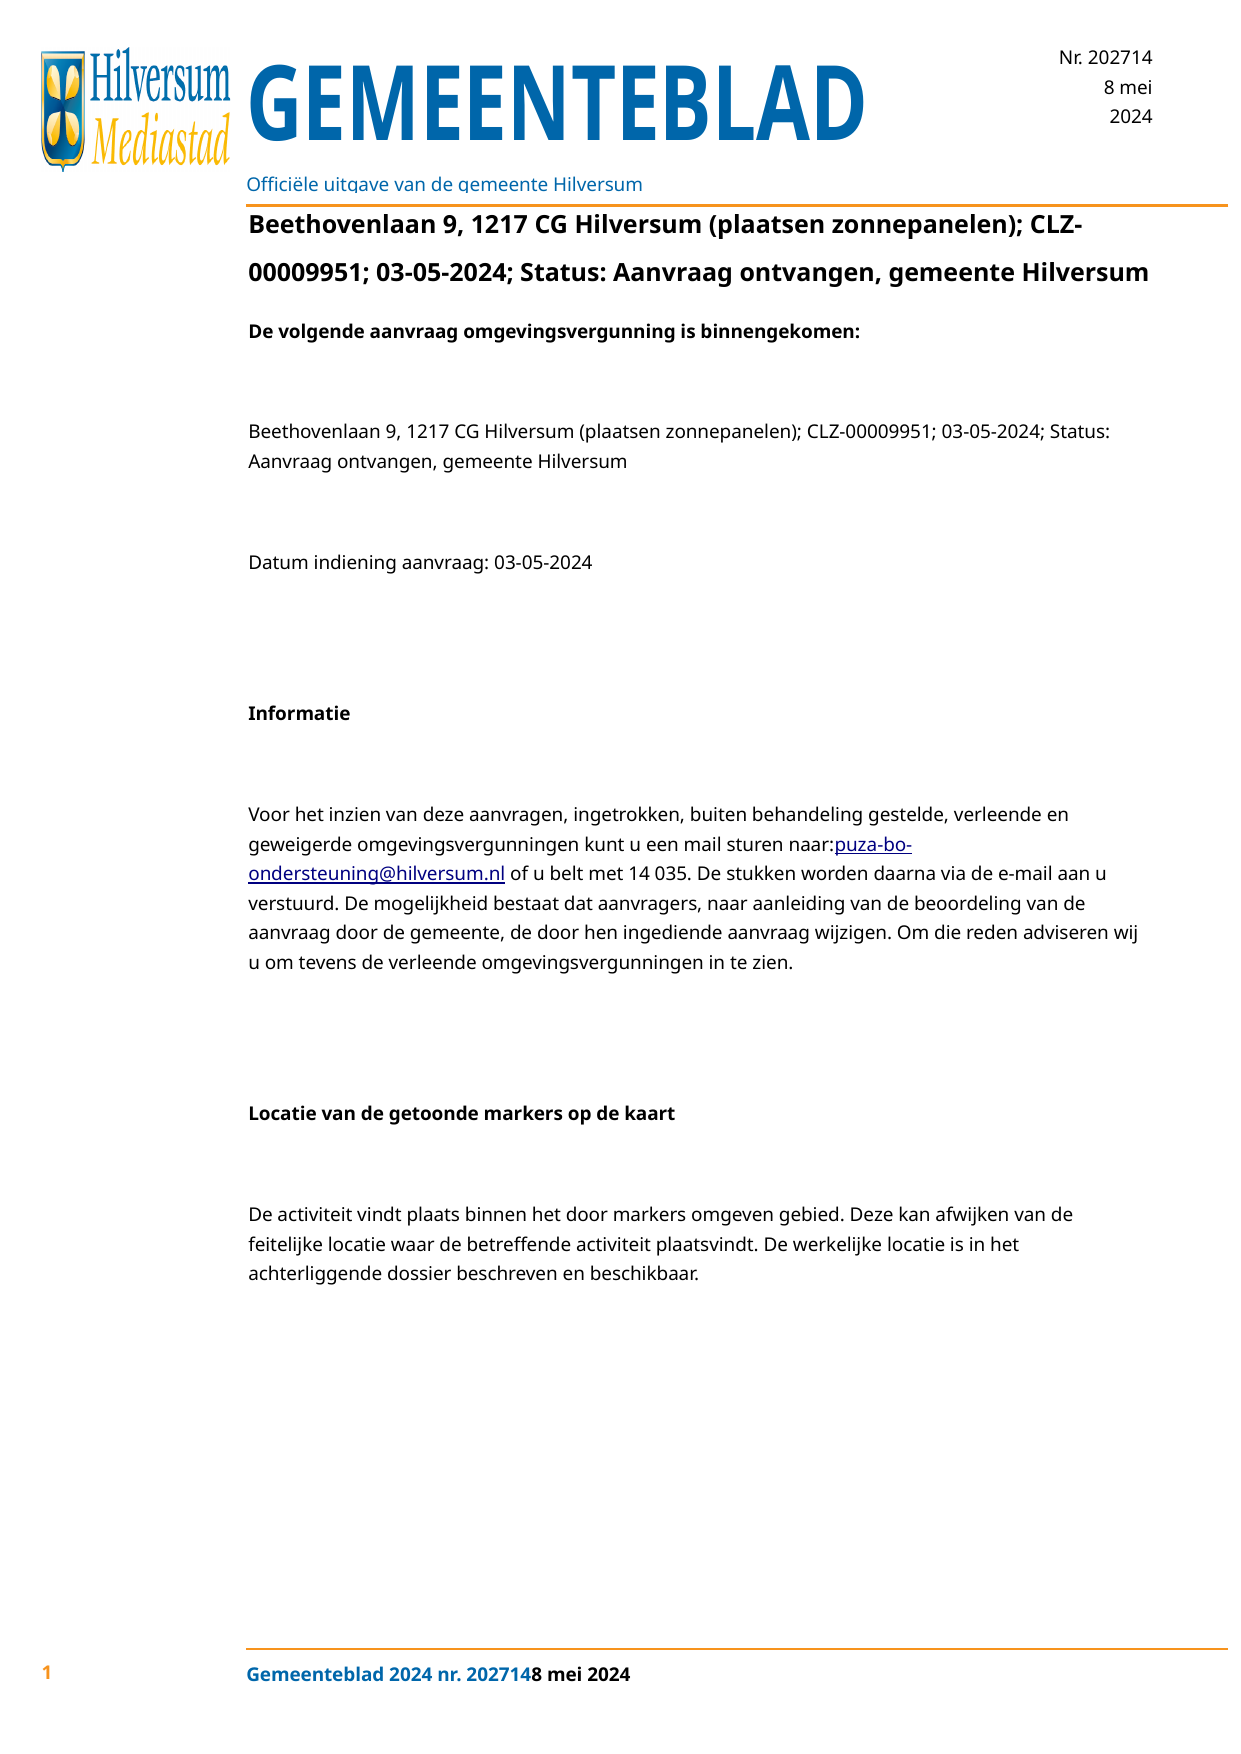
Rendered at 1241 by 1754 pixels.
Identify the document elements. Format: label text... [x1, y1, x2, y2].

text Beethovenlaan 9, 1217 CG Hilversum (plaatsen zonnepanelen); CLZ-00009951; 03-05-2024; Status: Aanvraag ontvangen, gemeente Hilversum [248, 419, 1152, 474]
text Locatie van de getoonde markers op de kaart [248, 1100, 1152, 1126]
text De volgende aanvraag omgevingsvergunning is binnengekomen: [248, 318, 1152, 344]
text Beethovenlaan 9, 1217 CG Hilversum (plaatsen zonnepanelen); CLZ-00009951; 03-05-2024; Status: Aanvraag ontvangen, gemeente Hilversum [248, 207, 1152, 288]
text Voor het inzien van deze aanvragen, ingetrokken, buiten behandeling gestelde, verleende en geweigerde omgevingsvergunningen kunt u een mail sturen naar:puza-bo-ondersteuning@hilversum.nl of u belt met 14 035. De stukken worden daarna via de e-mail aan u verstuurd. De mogelijkheid bestaat dat aanvragers, naar aanleiding van de beoordeling van de aanvraag door de gemeente, de door hen ingediende aanvraag wijzigen. Om die reden adviseren wij u om tevens de verleende omgevingsvergunningen in te zien. [248, 801, 1152, 975]
picture [41, 47, 231, 172]
text Informatie [248, 700, 1152, 726]
text De activiteit vindt plaats binnen het door markers omgeven gebied. Deze kan afwijken van de feitelijke locatie waar de betreffende activiteit plaatsvindt. De werkelijke locatie is in het achterliggende dossier beschreven en beschikbaar. [248, 1201, 1152, 1286]
text Datum indiening aanvraag: 03-05-2024 [248, 549, 1152, 575]
